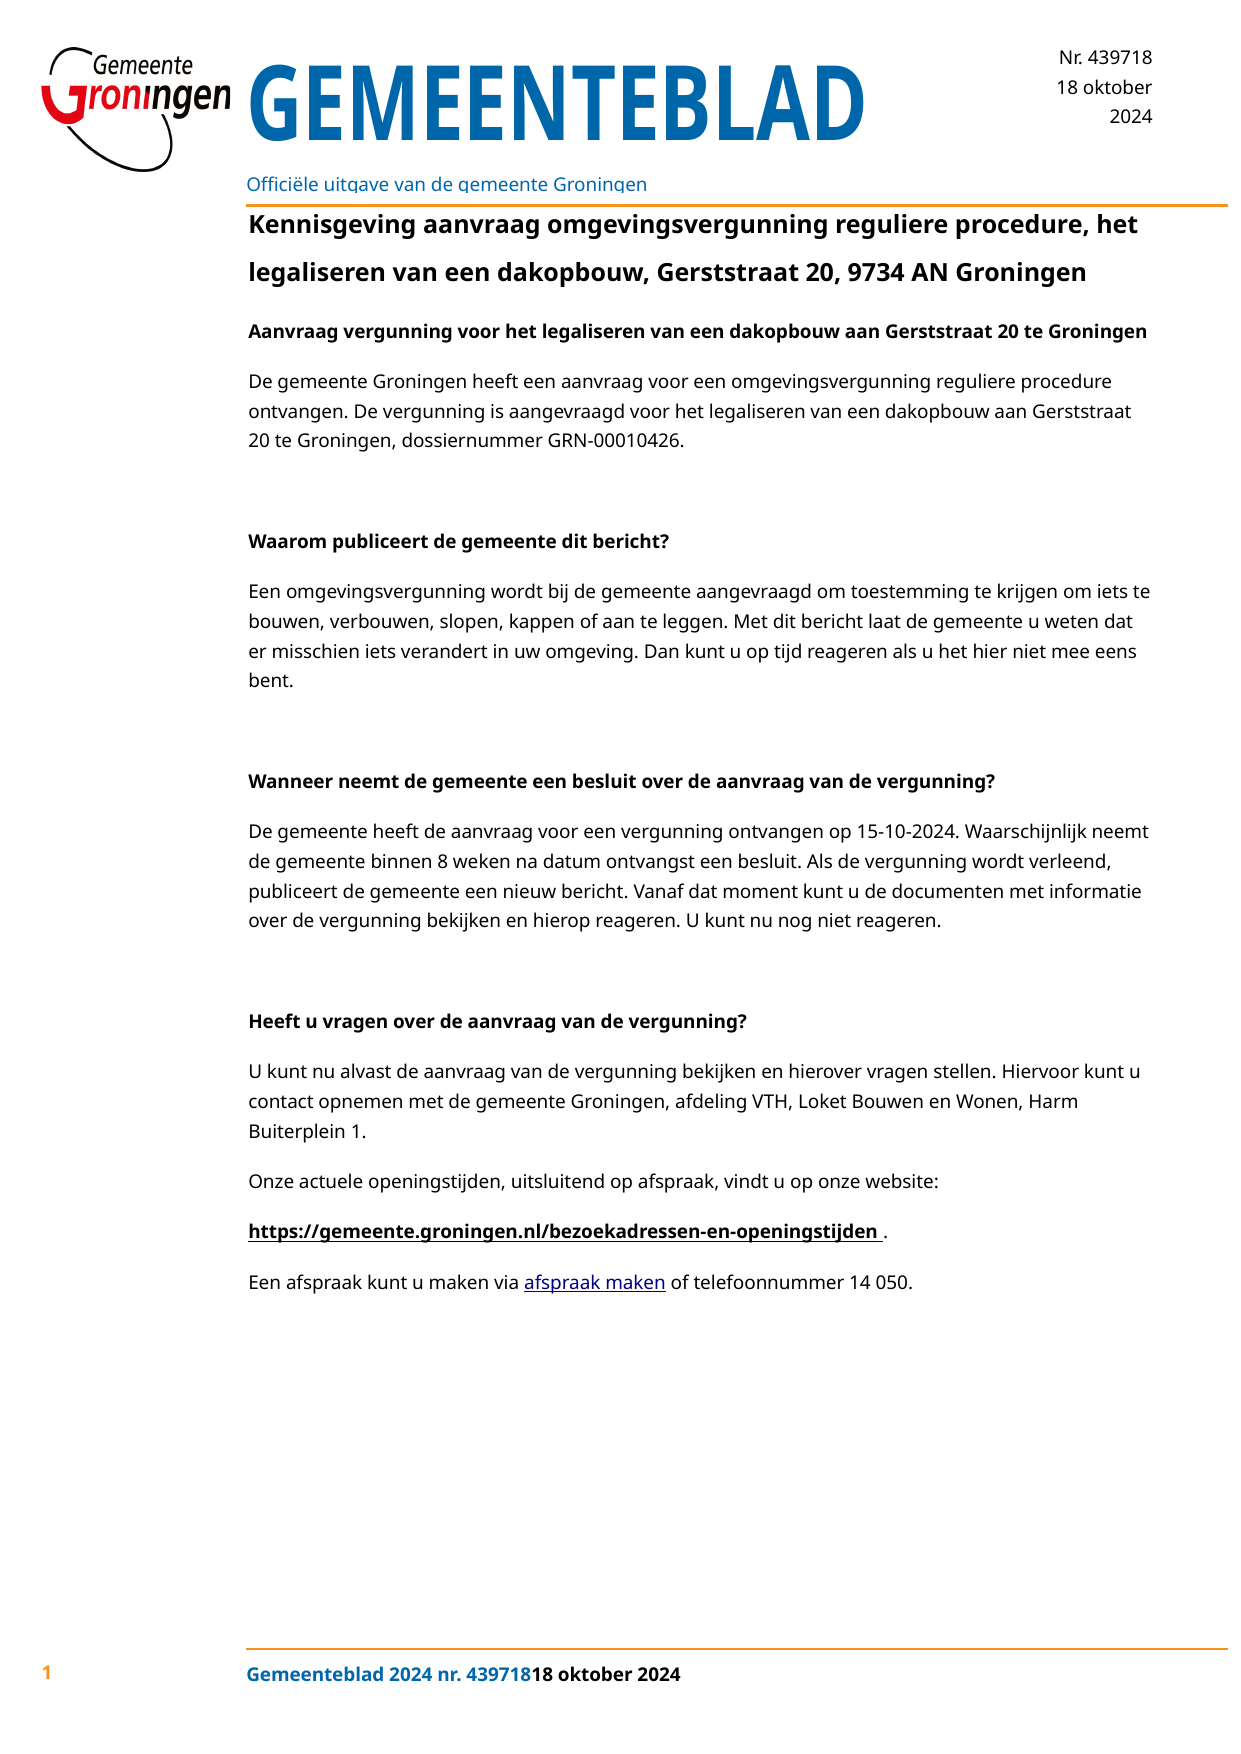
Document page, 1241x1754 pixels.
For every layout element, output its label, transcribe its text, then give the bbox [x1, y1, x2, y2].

text Heeft u vragen over de aanvraag van de vergunning? [248, 1008, 1152, 1034]
text Wanneer neemt de gemeente een besluit over de aanvraag van de vergunning? [248, 768, 1152, 794]
text Een omgevingsvergunning wordt bij de gemeente aangevraagd om toestemming te krijgen om iets te bouwen, verbouwen, slopen, kappen of aan te leggen. Met dit bericht laat de gemeente u weten dat er misschien iets verandert in uw omgeving. Dan kunt u op tijd reageren als u het hier niet mee eens bent. [248, 579, 1152, 693]
text Aanvraag vergunning voor het legaliseren van een dakopbouw aan Gerststraat 20 te Groningen [248, 318, 1152, 344]
text Waarom publiceert de gemeente dit bericht? [248, 528, 1152, 554]
text https://gemeente.groningen.nl/bezoekadressen-en-openingstijden . [248, 1219, 1152, 1244]
picture [41, 47, 231, 172]
text Een afspraak kunt u maken via afspraak maken of telefoonnummer 14 050. [248, 1269, 1152, 1295]
text De gemeente Groningen heeft een aanvraag voor een omgevingsvergunning reguliere procedure ontvangen. De vergunning is aangevraagd voor het legaliseren van een dakopbouw aan Gerststraat 20 te Groningen, dossiernummer GRN-00010426. [248, 368, 1152, 453]
text Onze actuele openingstijden, uitsluitend op afspraak, vindt u op onze website: [248, 1168, 1152, 1194]
text U kunt nu alvast de aanvraag van de vergunning bekijken en hierover vragen stellen. Hiervoor kunt u contact opnemen met de gemeente Groningen, afdeling VTH, Loket Bouwen en Wonen, Harm Buiterplein 1. [248, 1059, 1152, 1144]
text De gemeente heeft de aanvraag voor een vergunning ontvangen op 15-10-2024. Waarschijnlijk neemt de gemeente binnen 8 weken na datum ontvangst een besluit. Als de vergunning wordt verleend, publiceert de gemeente een nieuw bericht. Vanaf dat moment kunt u de documenten met informatie over de vergunning bekijken en hierop reageren. U kunt nu nog niet reageren. [248, 819, 1152, 933]
text Kennisgeving aanvraag omgevingsvergunning reguliere procedure, het legaliseren van een dakopbouw, Gerststraat 20, 9734 AN Groningen [248, 207, 1152, 288]
